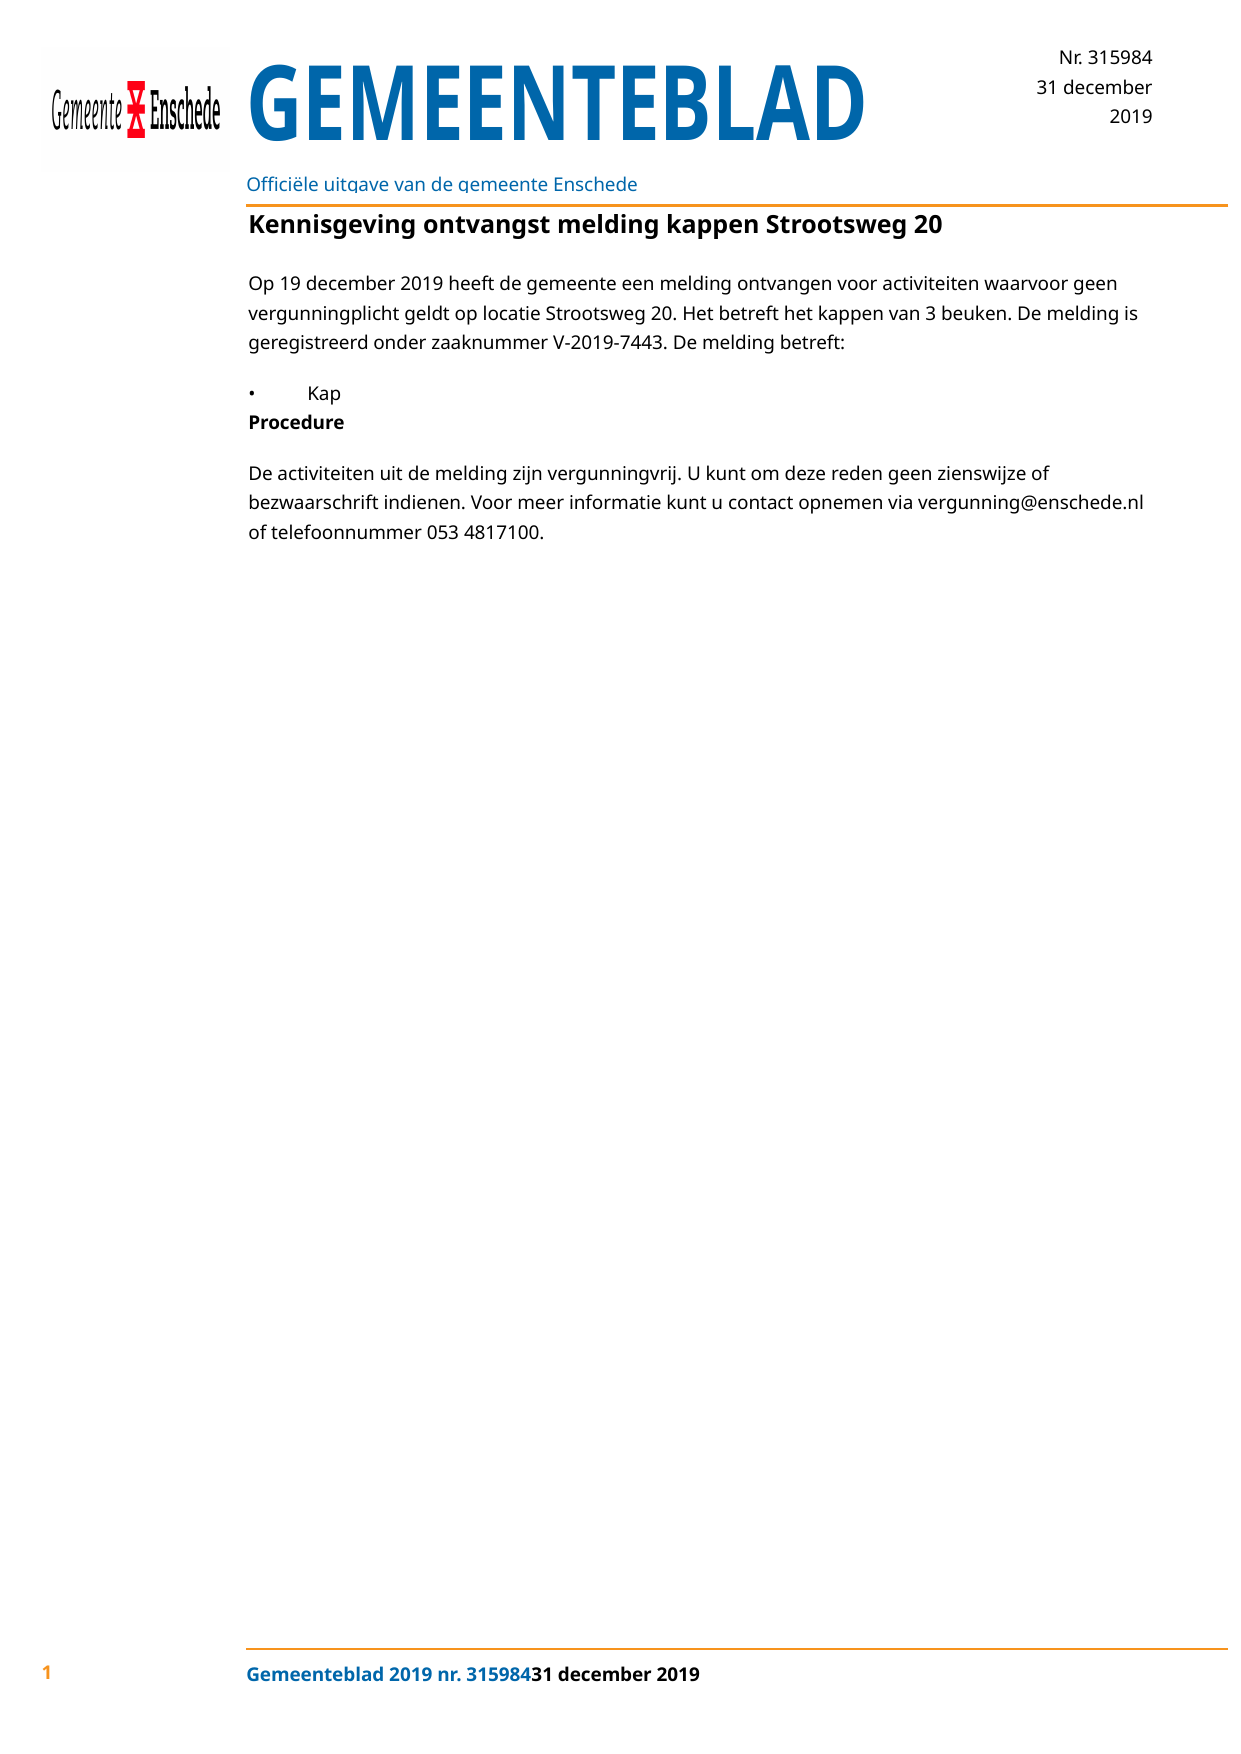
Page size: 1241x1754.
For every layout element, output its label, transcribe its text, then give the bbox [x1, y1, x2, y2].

text Op 19 december 2019 heeft de gemeente een melding ontvangen voor activiteiten waarvoor geen vergunningplicht geldt op locatie Strootsweg 20. Het betreft het kappen van 3 beuken. De melding is geregistreerd onder zaaknummer V-2019-7443. De melding betreft: [248, 270, 1152, 355]
text De activiteiten uit de melding zijn vergunningvrij. U kunt om deze reden geen zienswijze of bezwaarschrift indienen. Voor meer informatie kunt u contact opnemen via vergunning@enschede.nl of telefoonnummer 053 4817100. [248, 460, 1152, 545]
text Procedure [248, 409, 1152, 435]
picture [41, 47, 231, 172]
list Kap [248, 380, 1152, 406]
text Kennisgeving ontvangst melding kappen Strootsweg 20 [248, 207, 1152, 241]
